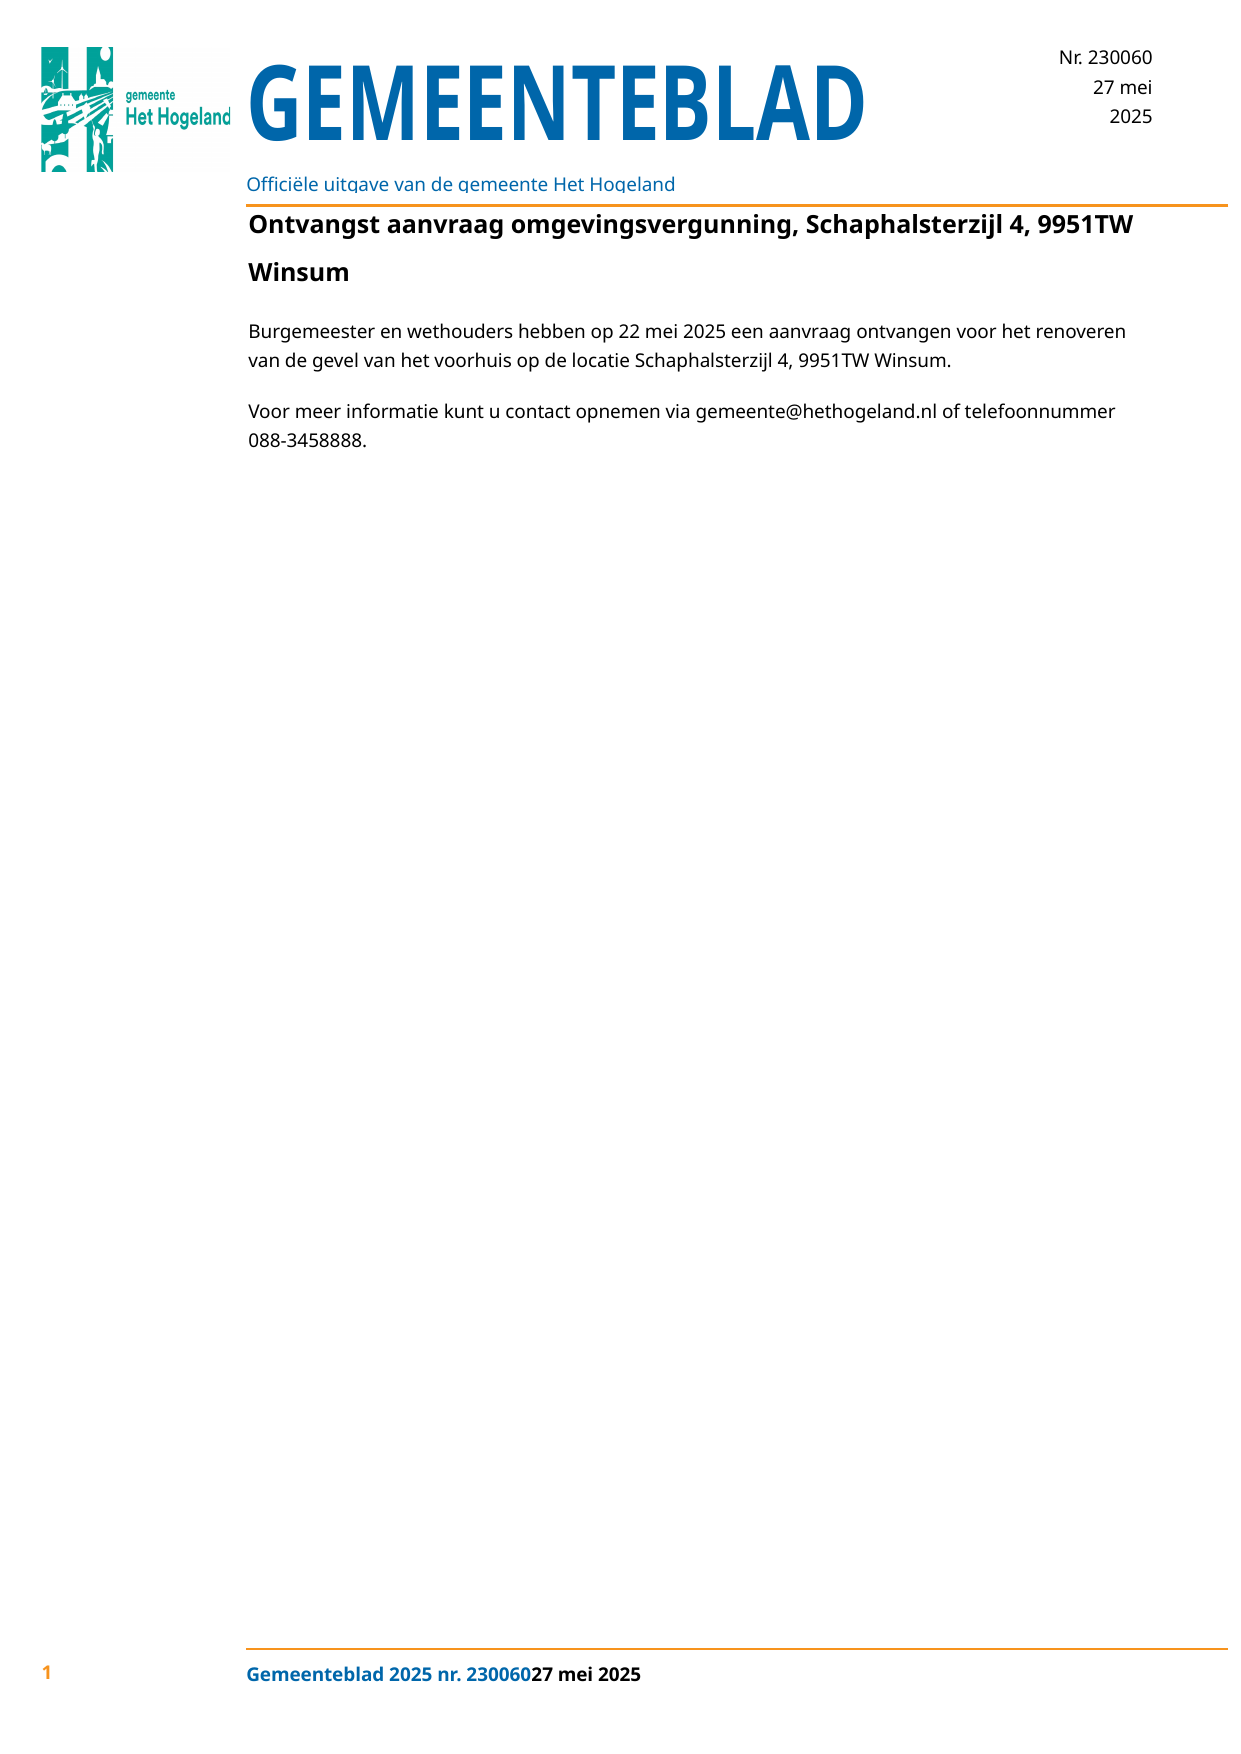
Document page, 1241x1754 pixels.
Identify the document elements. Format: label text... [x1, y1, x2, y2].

text Burgemeester en wethouders hebben op 22 mei 2025 een aanvraag ontvangen voor het renoveren van de gevel van het voorhuis op de locatie Schaphalsterzijl 4, 9951TW Winsum. [248, 318, 1152, 373]
picture [41, 47, 231, 172]
text Ontvangst aanvraag omgevingsvergunning, Schaphalsterzijl 4, 9951TW Winsum [248, 207, 1152, 288]
text Voor meer informatie kunt u contact opnemen via gemeente@hethogeland.nl of telefoonnummer 088-3458888. [248, 398, 1152, 453]
